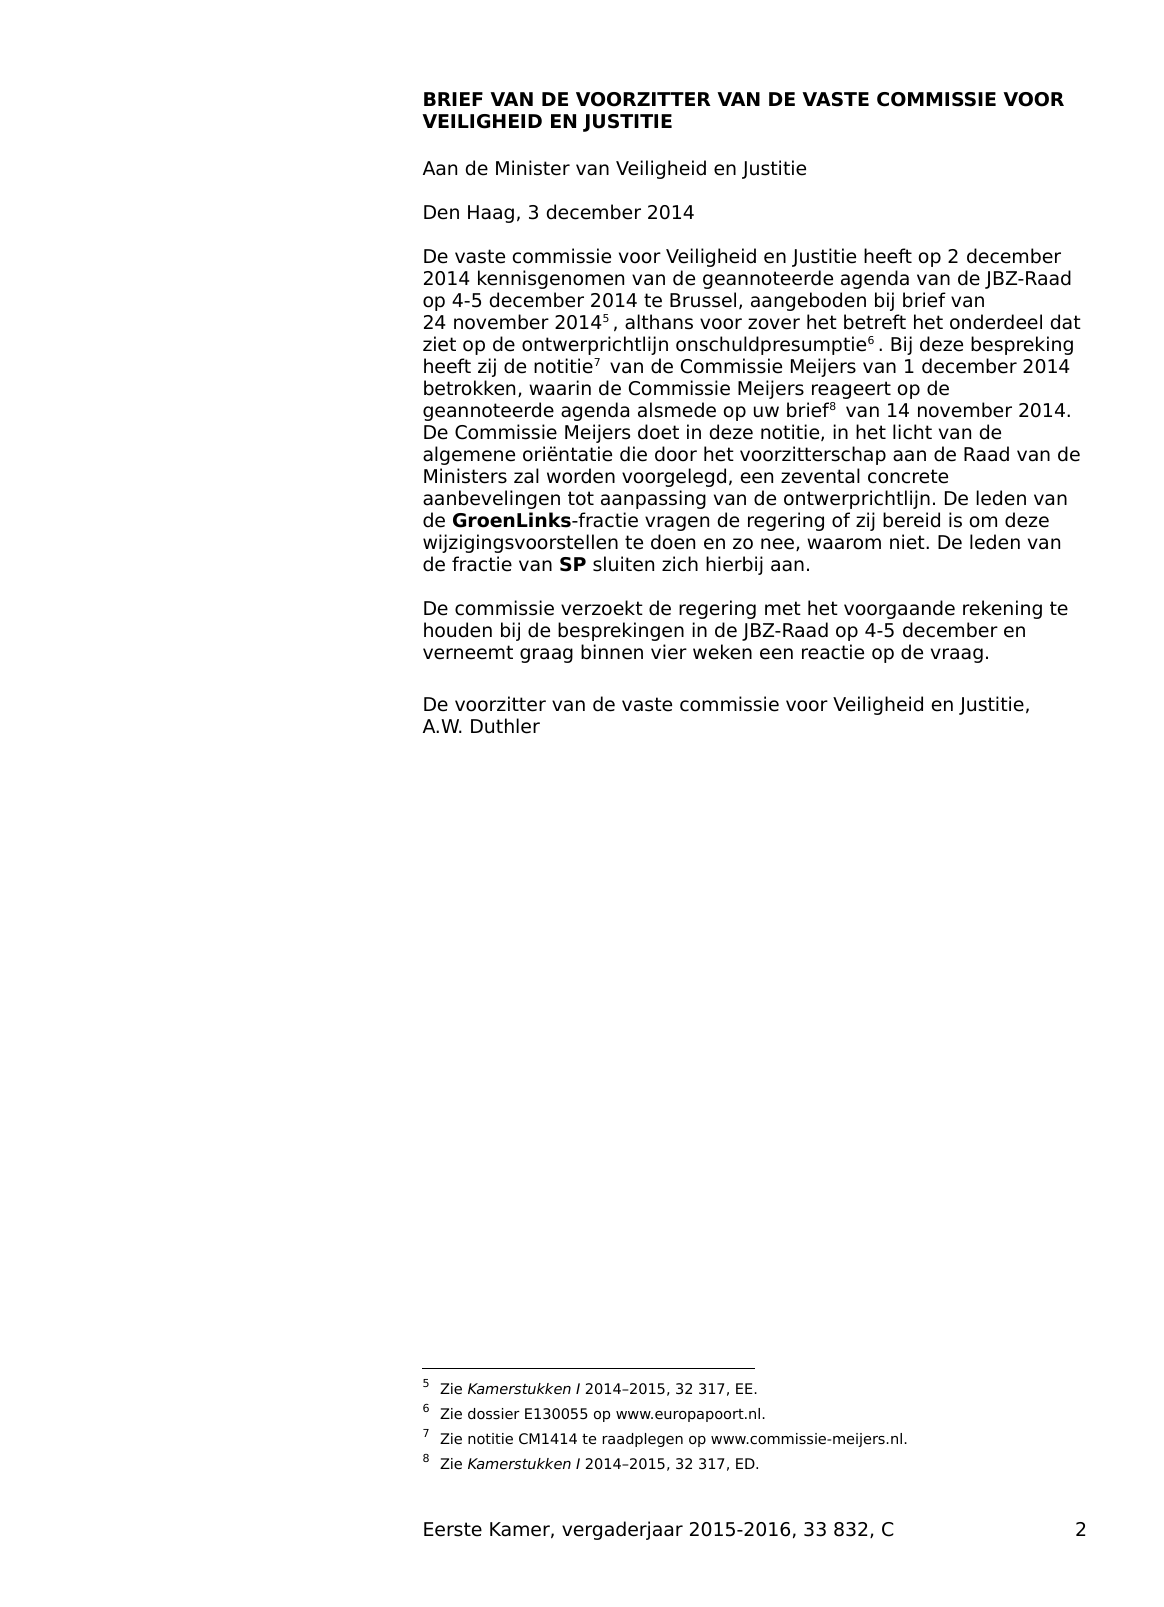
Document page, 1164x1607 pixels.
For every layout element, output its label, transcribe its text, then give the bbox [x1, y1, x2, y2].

subtitle BRIEF VAN DE VOORZITTER VAN DE VASTE COMMISSIE VOOR VEILIGHEID EN JUSTITIE [422, 89, 1087, 133]
text Den Haag, 3 december 2014 [422, 202, 1087, 224]
text Zie notitie CM1414 te raadplegen op www.commissie-meijers.nl. [422, 1427, 1087, 1449]
text Aan de Minister van Veiligheid en Justitie [422, 158, 1087, 180]
text Zie Kamerstukken I 2014–2015, 32 317, EE. [422, 1377, 1087, 1399]
text Zie Kamerstukken I 2014–2015, 32 317, ED. [422, 1452, 1087, 1474]
text De voorzitter van de vaste commissie voor Veiligheid en Justitie, A.W. Duthler [422, 694, 1087, 738]
text De commissie verzoekt de regering met het voorgaande rekening te houden bij de besprekingen in de JBZ-Raad op 4-5 december en verneemt graag binnen vier weken een reactie op de vraag. [422, 598, 1087, 664]
text Zie dossier E130055 op www.europapoort.nl. [422, 1402, 1087, 1424]
text De vaste commissie voor Veiligheid en Justitie heeft op 2 december 2014 kennisgenomen van de geannoteerde agenda van de JBZ-Raad op 4-5 december 2014 te Brussel, aangeboden bij brief van 24 november 2014, althans voor zover het betreft het onderdeel dat ziet op de ontwerprichtlijn onschuldpresumptie. Bij deze bespreking heeft zij de notitie van de Commissie Meijers van 1 december 2014 betrokken, waarin de Commissie Meijers reageert op de geannoteerde agenda alsmede op uw brief van 14 november 2014. De Commissie Meijers doet in deze notitie, in het licht van de algemene oriëntatie die door het voorzitterschap aan de Raad van de Ministers zal worden voorgelegd, een zevental concrete aanbevelingen tot aanpassing van de ontwerprichtlijn. De leden van de GroenLinks-fractie vragen de regering of zij bereid is om deze wijzigingsvoorstellen te doen en zo nee, waarom niet. De leden van de fractie van SP sluiten zich hierbij aan. [422, 246, 1087, 576]
